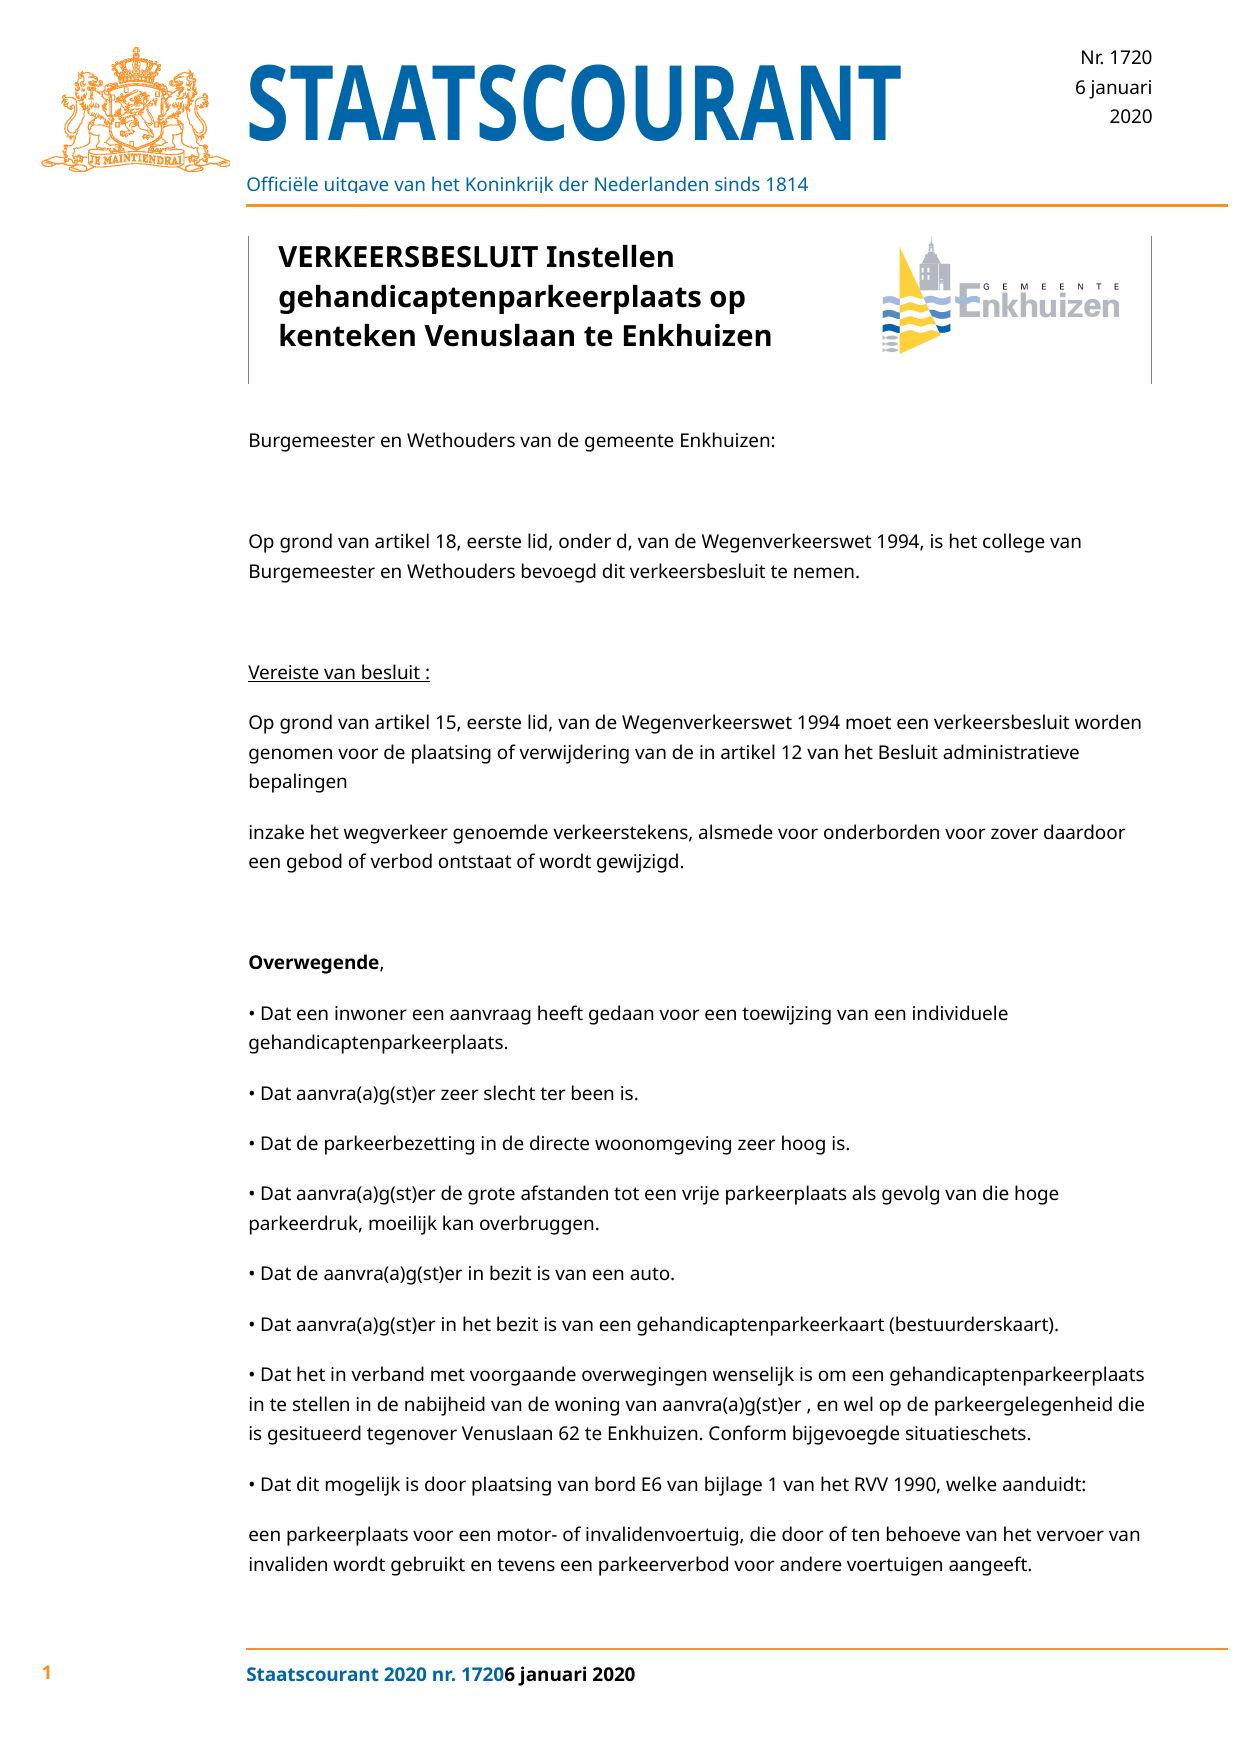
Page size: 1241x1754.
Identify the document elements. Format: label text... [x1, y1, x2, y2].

picture [882, 236, 1119, 354]
text • Dat de aanvra(a)g(st)er in bezit is van een auto. [248, 1261, 1152, 1286]
text • Dat aanvra(a)g(st)er zeer slecht ter been is. [248, 1080, 1152, 1105]
text Op grond van artikel 18, eerste lid, onder d, van de Wegenverkeerswet 1994, is het college van Burgemeester en Wethouders bevoegd dit verkeersbesluit te nemen. [248, 528, 1152, 584]
text Op grond van artikel 15, eerste lid, van de Wegenverkeerswet 1994 moet een verkeersbesluit worden genomen voor de plaatsing of verwijdering van de in artikel 12 van het Besluit administratieve bepalingen [248, 709, 1152, 794]
text Burgemeester en Wethouders van de gemeente Enkhuizen: [248, 428, 1152, 453]
text • Dat een inwoner een aanvraag heeft gedaan voor een toewijzing van een individuele gehandicaptenparkeerplaats. [248, 1000, 1152, 1055]
text • Dat aanvra(a)g(st)er de grote afstanden tot een vrije parkeerplaats als gevolg van die hoge parkeerdruk, moeilijk kan overbruggen. [248, 1181, 1152, 1236]
text • Dat aanvra(a)g(st)er in het bezit is van een gehandicaptenparkeerkaart (bestuurderskaart). [248, 1311, 1152, 1337]
text Overwegende, [248, 949, 1152, 975]
text Vereiste van besluit : [248, 659, 1152, 684]
text inzake het wegverkeer genoemde verkeerstekens, alsmede voor onderborden voor zover daardoor een gebod of verbod ontstaat of wordt gewijzigd. [248, 819, 1152, 874]
text • Dat dit mogelijk is door plaatsing van bord E6 van bijlage 1 van het RVV 1990, welke aanduidt: [248, 1471, 1152, 1497]
text • Dat het in verband met voorgaande overwegingen wenselijk is om een gehandicaptenparkeerplaats in te stellen in de nabijheid van de woning van aanvra(a)g(st)er , en wel op de parkeergelegenheid die is gesitueerd tegenover Venuslaan 62 te Enkhuizen. Conform bijgevoegde situatieschets. [248, 1361, 1152, 1446]
text een parkeerplaats voor een motor- of invalidenvoertuig, die door of ten behoeve van het vervoer van invaliden wordt gebruikt en tevens een parkeerverbod voor andere voertuigen aangeeft. [248, 1521, 1152, 1577]
text • Dat de parkeerbezetting in de directe woonomgeving zeer hoog is. [248, 1130, 1152, 1156]
picture [41, 47, 231, 172]
table_header VERKEERSBESLUIT Instellen gehandicaptenparkeerplaats op kenteken Venuslaan te Enkhuizen [249, 236, 850, 384]
table_header [850, 236, 1151, 384]
